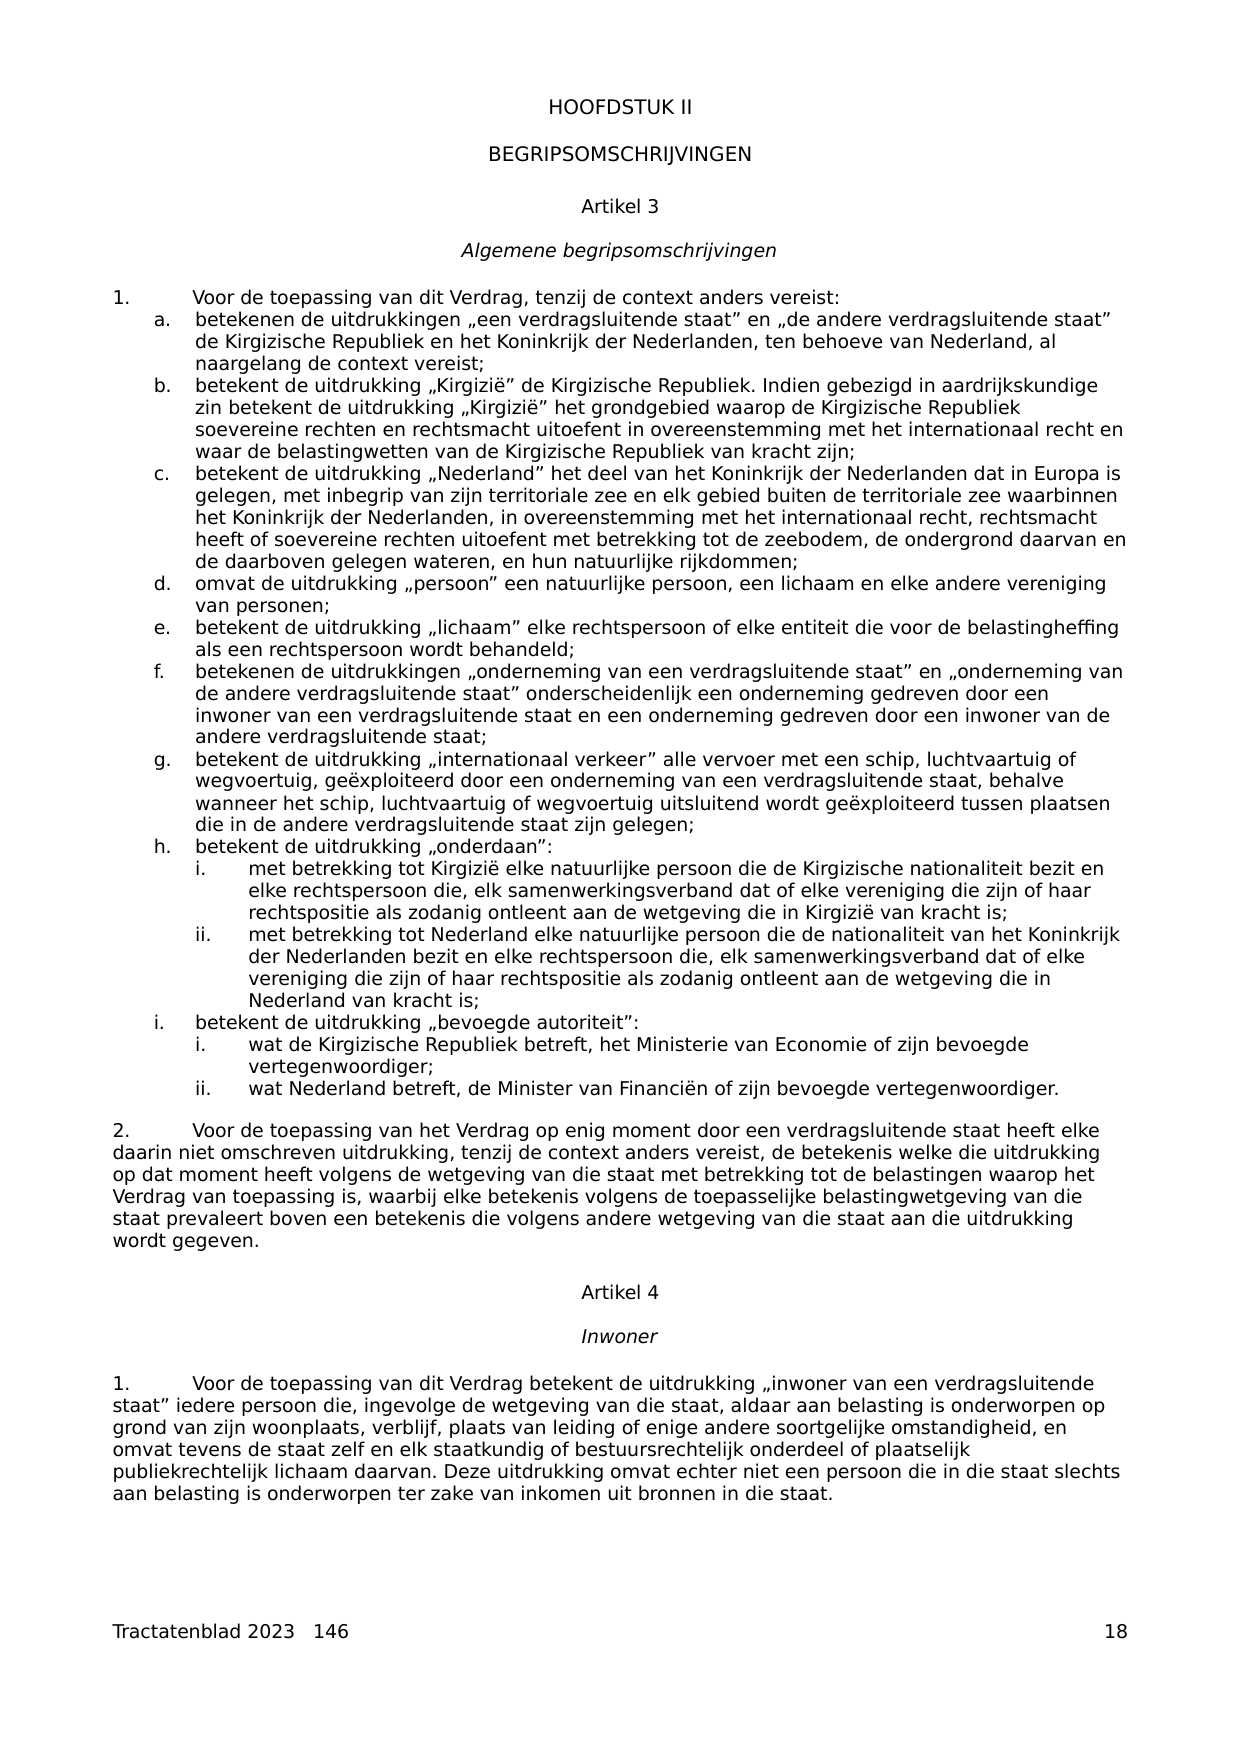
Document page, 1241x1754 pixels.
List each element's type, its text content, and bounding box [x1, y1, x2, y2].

text h. betekent de uitdrukking „onderdaan”: [153, 836, 1128, 858]
text d. omvat de uitdrukking „persoon” een natuurlijke persoon, een lichaam en elke andere vereniging van personen; [153, 573, 1128, 617]
text i. met betrekking tot Kirgizië elke natuurlijke persoon die de Kirgizische nationaliteit bezit en elke rechtspersoon die, elk samenwerkingsverband dat of elke vereniging die zijn of haar rechtspositie als zodanig ontleent aan de wetgeving die in Kirgizië van kracht is; [195, 858, 1128, 924]
text i. betekent de uitdrukking „bevoegde autoriteit”: [153, 1012, 1128, 1034]
text 1. Voor de toepassing van dit Verdrag, tenzij de context anders vereist: [112, 287, 1128, 309]
text g. betekent de uitdrukking „internationaal verkeer” alle vervoer met een schip, luchtvaartuig of wegvoertuig, geëxploiteerd door een onderneming van een verdragsluitende staat, behalve wanneer het schip, luchtvaartuig of wegvoertuig uitsluitend wordt geëxploiteerd tussen plaatsen die in de andere verdragsluitende staat zijn gelegen; [153, 748, 1128, 836]
text e. betekent de uitdrukking „lichaam” elke rechtspersoon of elke entiteit die voor de belastingheffing als een rechtspersoon wordt behandeld; [153, 617, 1128, 661]
text b. betekent de uitdrukking „Kirgizië” de Kirgizische Republiek. Indien gebezigd in aardrijkskundige zin betekent de uitdrukking „Kirgizië” het grondgebied waarop de Kirgizische Republiek soevereine rechten en rechtsmacht uitoefent in overeenstemming met het internationaal recht en waar de belastingwetten van de Kirgizische Republiek van kracht zijn; [153, 375, 1128, 463]
text a. betekenen de uitdrukkingen „een verdragsluitende staat” en „de andere verdragsluitende staat” de Kirgizische Republiek en het Koninkrijk der Nederlanden, ten behoeve van Nederland, al naargelang de context vereist; [153, 309, 1128, 375]
subtitle HOOFDSTUK II BEGRIPSOMSCHRIJVINGEN [112, 96, 1128, 166]
text ii. met betrekking tot Nederland elke natuurlijke persoon die de nationaliteit van het Koninkrijk der Nederlanden bezit en elke rechtspersoon die, elk samenwerkingsverband dat of elke vereniging die zijn of haar rechtspositie als zodanig ontleent aan de wetgeving die in Nederland van kracht is; [195, 924, 1128, 1012]
text i. wat de Kirgizische Republiek betreft, het Ministerie van Economie of zijn bevoegde vertegenwoordiger; [195, 1034, 1128, 1078]
text 1. Voor de toepassing van dit Verdrag betekent de uitdrukking „inwoner van een verdragsluitende staat” iedere persoon die, ingevolge de wetgeving van die staat, aldaar aan belasting is onderworpen op grond van zijn woonplaats, verblijf, plaats van leiding of enige andere soortgelijke omstandigheid, en omvat tevens de staat zelf en elk staatkundig of bestuursrechtelijk onderdeel of plaatselijk publiekrechtelijk lichaam daarvan. Deze uitdrukking omvat echter niet een persoon die in die staat slechts aan belasting is onderworpen ter zake van inkomen uit bronnen in die staat. [112, 1373, 1128, 1505]
text f. betekenen de uitdrukkingen „onderneming van een verdragsluitende staat” en „onderneming van de andere verdragsluitende staat” onderscheidenlijk een onderneming gedreven door een inwoner van een verdragsluitende staat en een onderneming gedreven door een inwoner van de andere verdragsluitende staat; [153, 661, 1128, 748]
subtitle Artikel 4 Inwoner [112, 1282, 1128, 1348]
subtitle Artikel 3 Algemene begripsomschrijvingen [112, 196, 1128, 262]
text ii. wat Nederland betreft, de Minister van Financiën of zijn bevoegde vertegenwoordiger. [195, 1078, 1128, 1100]
text c. betekent de uitdrukking „Nederland” het deel van het Koninkrijk der Nederlanden dat in Europa is gelegen, met inbegrip van zijn territoriale zee en elk gebied buiten de territoriale zee waarbinnen het Koninkrijk der Nederlanden, in overeenstemming met het internationaal recht, rechtsmacht heeft of soevereine rechten uitoefent met betrekking tot de zeebodem, de ondergrond daarvan en de daarboven gelegen wateren, en hun natuurlijke rijkdommen; [153, 463, 1128, 573]
text 2. Voor de toepassing van het Verdrag op enig moment door een verdragsluitende staat heeft elke daarin niet omschreven uitdrukking, tenzij de context anders vereist, de betekenis welke die uitdrukking op dat moment heeft volgens de wetgeving van die staat met betrekking tot de belastingen waarop het Verdrag van toepassing is, waarbij elke betekenis volgens de toepasselijke belastingwetgeving van die staat prevaleert boven een betekenis die volgens andere wetgeving van die staat aan die uitdrukking wordt gegeven. [112, 1120, 1128, 1252]
